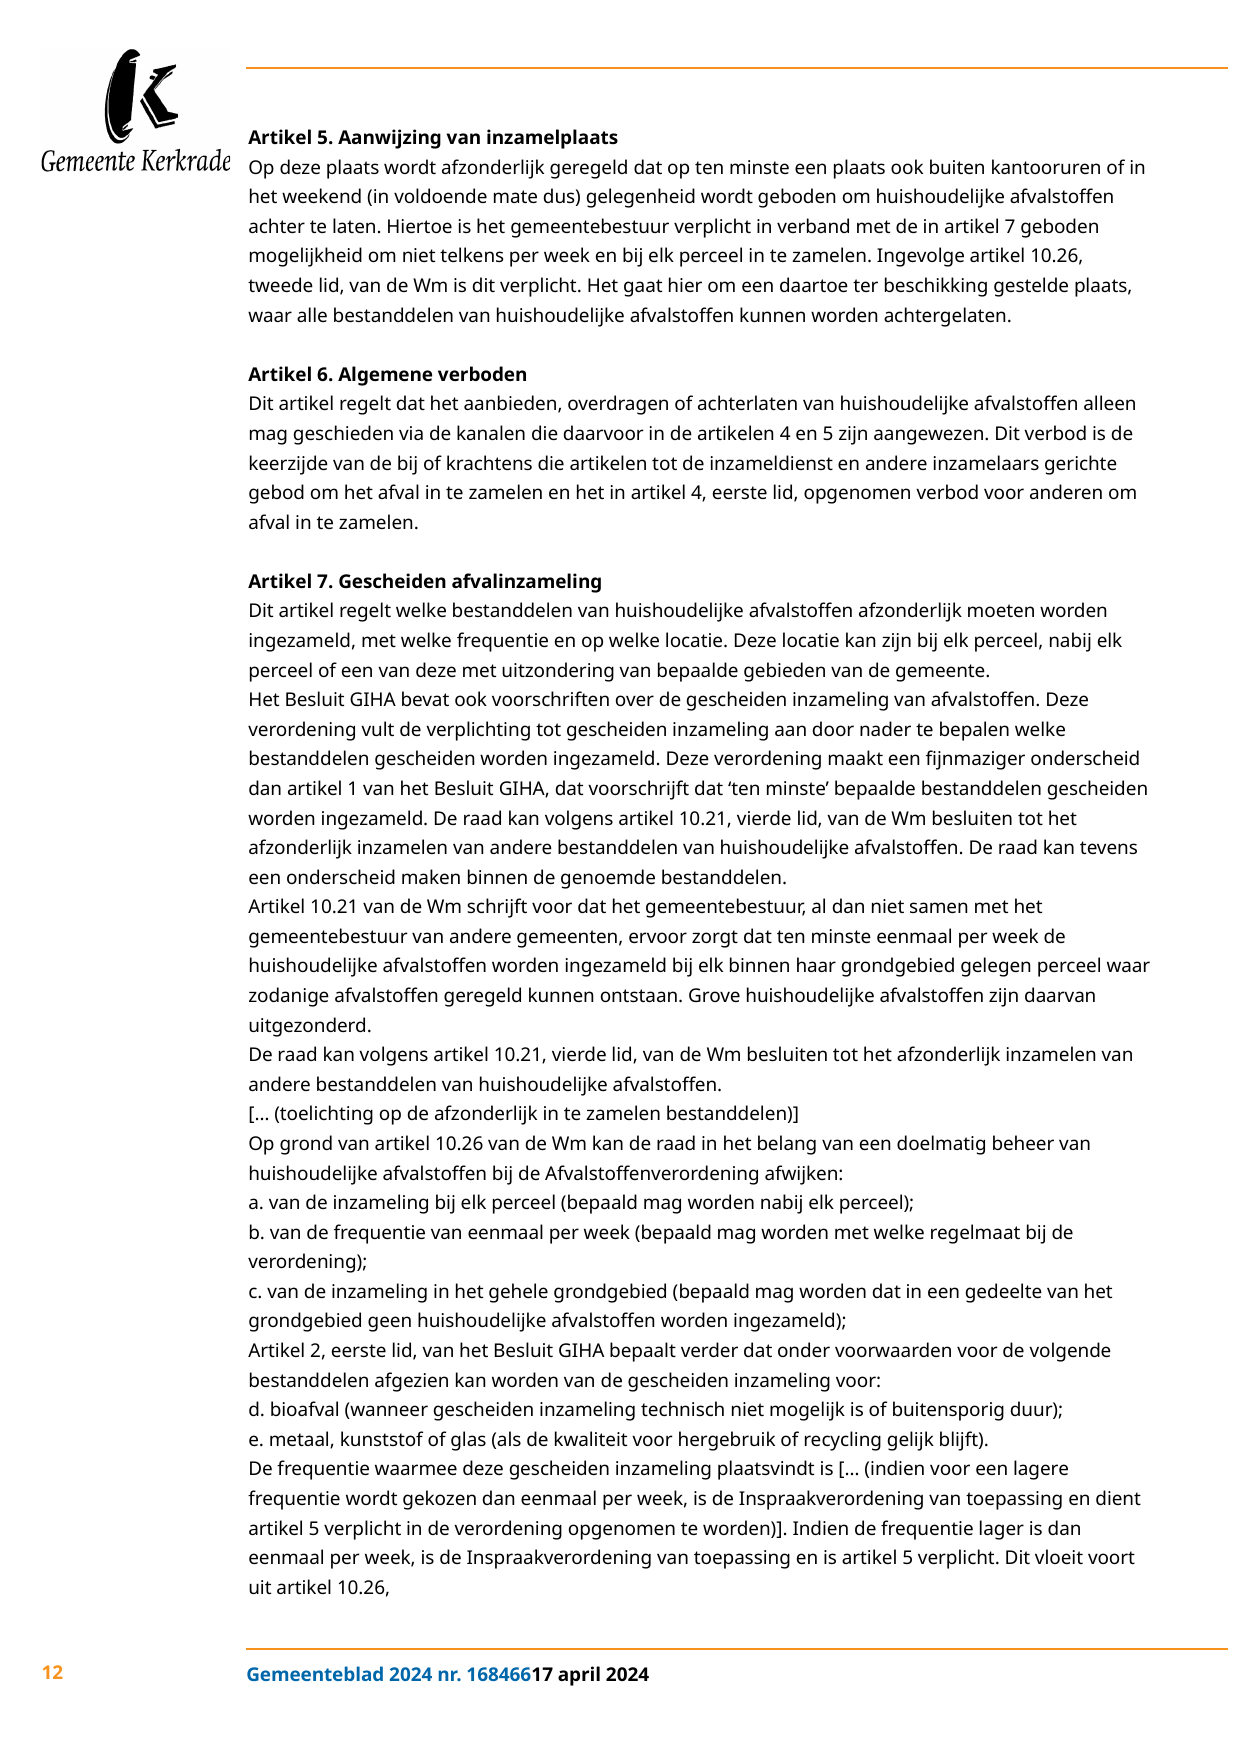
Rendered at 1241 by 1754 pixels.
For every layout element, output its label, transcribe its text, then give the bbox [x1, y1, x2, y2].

text De raad kan volgens artikel 10.21, vierde lid, van de Wm besluiten tot het afzonderlijk inzamelen van andere bestanddelen van huishoudelijke afvalstoffen. [248, 1041, 1152, 1097]
text [… (toelichting op de afzonderlijk in te zamelen bestanddelen)] [248, 1101, 1152, 1126]
text Het Besluit GIHA bevat ook voorschriften over de gescheiden inzameling van afvalstoffen. Deze verordening vult de verplichting tot gescheiden inzameling aan door nader te bepalen welke bestanddelen gescheiden worden ingezameld. Deze verordening maakt een fijnmaziger onderscheid dan artikel 1 van het Besluit GIHA, dat voorschrijft dat ‘ten minste’ bepaalde bestanddelen gescheiden worden ingezameld. De raad kan volgens artikel 10.21, vierde lid, van de Wm besluiten tot het afzonderlijk inzamelen van andere bestanddelen van huishoudelijke afvalstoffen. De raad kan tevens een onderscheid maken binnen de genoemde bestanddelen. [248, 686, 1152, 890]
text Artikel 10.21 van de Wm schrijft voor dat het gemeentebestuur, al dan niet samen met het gemeentebestuur van andere gemeenten, ervoor zorgt dat ten minste eenmaal per week de huishoudelijke afvalstoffen worden ingezameld bij elk binnen haar grondgebied gelegen perceel waar zodanige afvalstoffen geregeld kunnen ontstaan. Grove huishoudelijke afvalstoffen zijn daarvan uitgezonderd. [248, 893, 1152, 1038]
text Dit artikel regelt dat het aanbieden, overdragen of achterlaten van huishoudelijke afvalstoffen alleen mag geschieden via de kanalen die daarvoor in de artikelen 4 en 5 zijn aangewezen. Dit verbod is de keerzijde van de bij of krachtens die artikelen tot de inzameldienst en andere inzamelaars gerichte gebod om het afval in te zamelen en het in artikel 4, eerste lid, opgenomen verbod voor anderen om afval in te zamelen. [248, 391, 1152, 535]
text c. van de inzameling in het gehele grondgebied (bepaald mag worden dat in een gedeelte van het grondgebied geen huishoudelijke afvalstoffen worden ingezameld); [248, 1278, 1152, 1333]
text e. metaal, kunststof of glas (als de kwaliteit voor hergebruik of recycling gelijk blijft). [248, 1426, 1152, 1452]
text Artikel 5. Aanwijzing van inzamelplaats [248, 124, 1152, 150]
picture [41, 47, 231, 172]
text d. bioafval (wanneer gescheiden inzameling technisch niet mogelijk is of buitensporig duur); [248, 1396, 1152, 1422]
text Op deze plaats wordt afzonderlijk geregeld dat op ten minste een plaats ook buiten kantooruren of in het weekend (in voldoende mate dus) gelegenheid wordt geboden om huishoudelijke afvalstoffen achter te laten. Hiertoe is het gemeentebestuur verplicht in verband met de in artikel 7 geboden mogelijkheid om niet telkens per week en bij elk perceel in te zamelen. Ingevolge artikel 10.26, tweede lid, van de Wm is dit verplicht. Het gaat hier om een daartoe ter beschikking gestelde plaats, waar alle bestanddelen van huishoudelijke afvalstoffen kunnen worden achtergelaten. [248, 154, 1152, 328]
text Artikel 2, eerste lid, van het Besluit GIHA bepaalt verder dat onder voorwaarden voor de volgende bestanddelen afgezien kan worden van de gescheiden inzameling voor: [248, 1337, 1152, 1393]
text Dit artikel regelt welke bestanddelen van huishoudelijke afvalstoffen afzonderlijk moeten worden ingezameld, met welke frequentie en op welke locatie. Deze locatie kan zijn bij elk perceel, nabij elk perceel of een van deze met uitzondering van bepaalde gebieden van de gemeente. [248, 598, 1152, 683]
text Op grond van artikel 10.26 van de Wm kan de raad in het belang van een doelmatig beheer van huishoudelijke afvalstoffen bij de Afvalstoffenverordening afwijken: [248, 1130, 1152, 1186]
text Artikel 6. Algemene verboden [248, 361, 1152, 387]
text b. van de frequentie van eenmaal per week (bepaald mag worden met welke regelmaat bij de verordening); [248, 1219, 1152, 1274]
text De frequentie waarmee deze gescheiden inzameling plaatsvindt is [… (indien voor een lagere frequentie wordt gekozen dan eenmaal per week, is de Inspraakverordening van toepassing en dient artikel 5 verplicht in de verordening opgenomen te worden)]. Indien de frequentie lager is dan eenmaal per week, is de Inspraakverordening van toepassing en is artikel 5 verplicht. Dit vloeit voort uit artikel 10.26, [248, 1456, 1152, 1600]
text a. van de inzameling bij elk perceel (bepaald mag worden nabij elk perceel); [248, 1189, 1152, 1215]
text Artikel 7. Gescheiden afvalinzameling [248, 568, 1152, 594]
